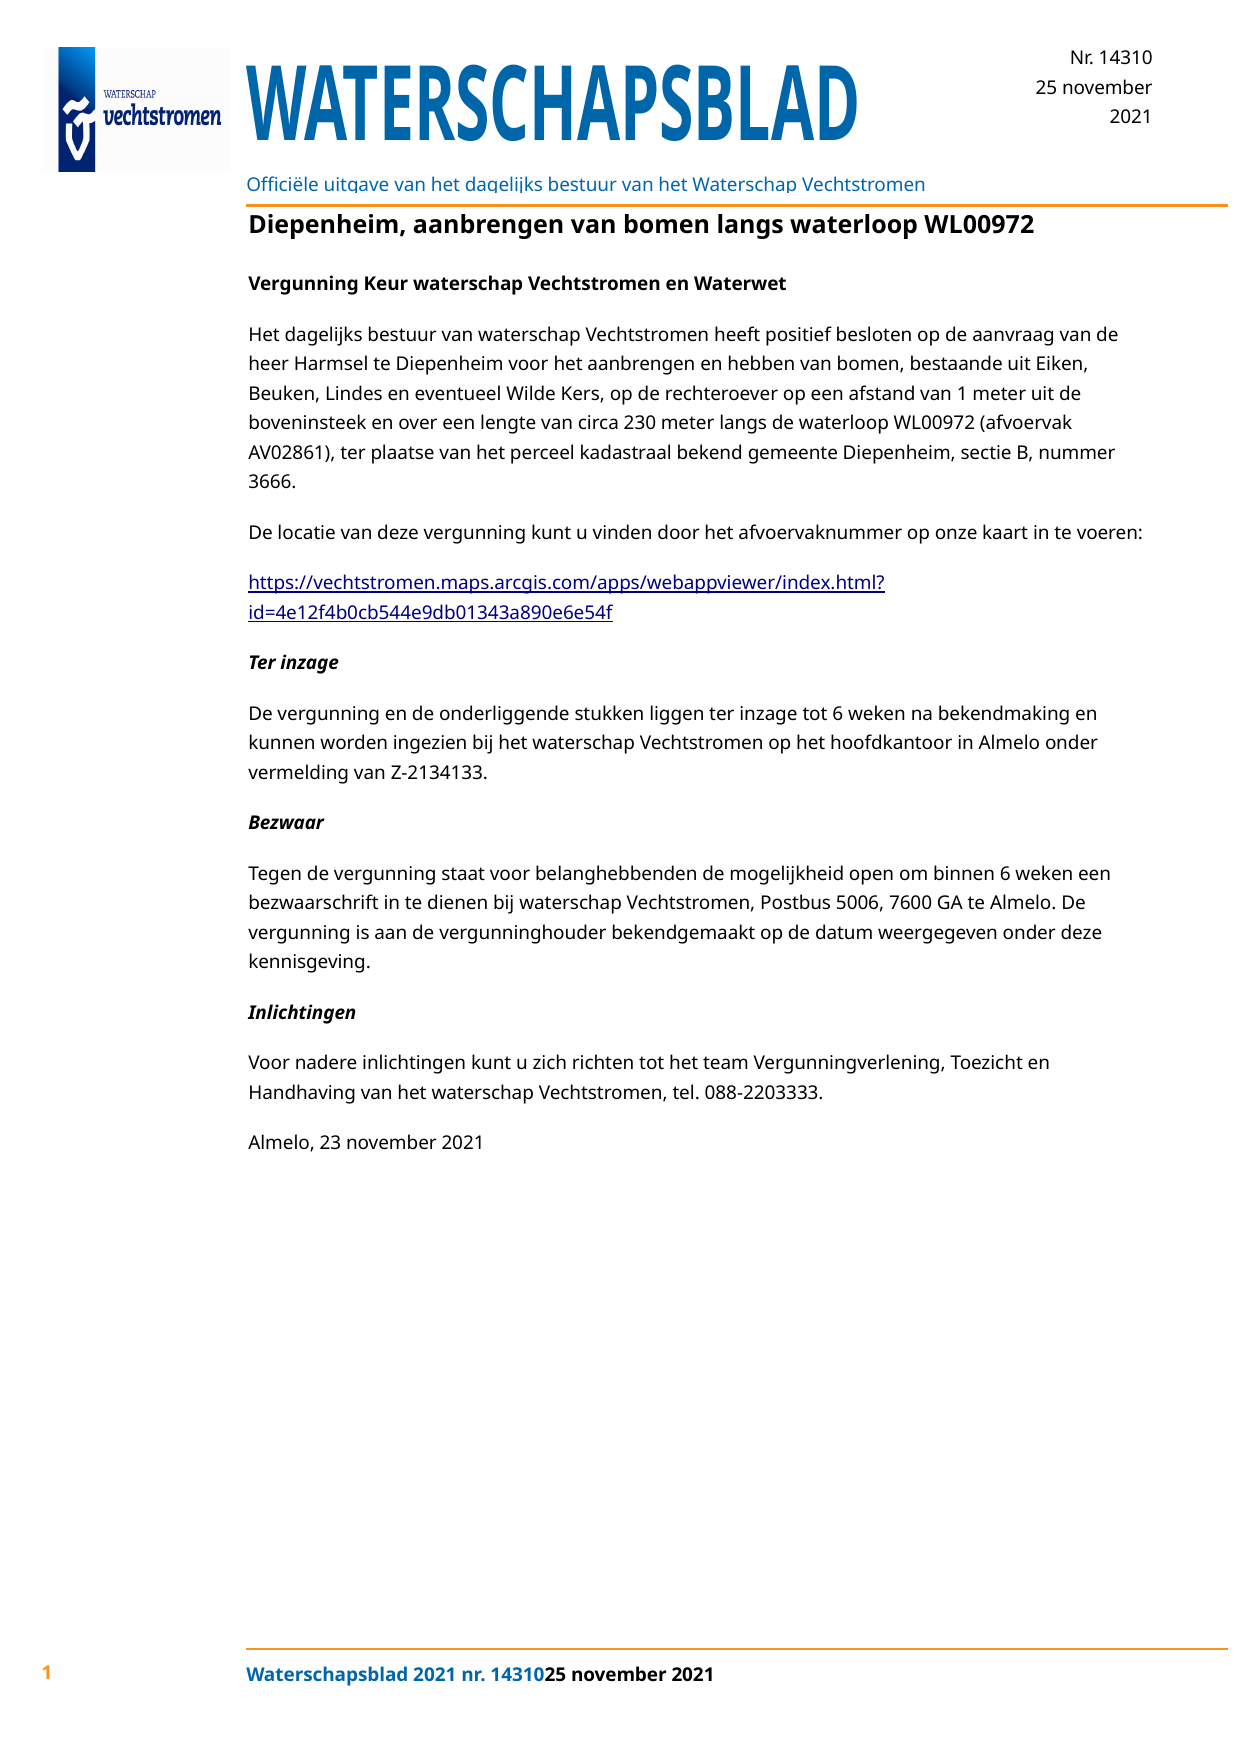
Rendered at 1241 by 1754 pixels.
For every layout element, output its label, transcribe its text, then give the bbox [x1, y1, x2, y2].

picture [41, 47, 231, 172]
text De locatie van deze vergunning kunt u vinden door het afvoervaknummer op onze kaart in te voeren: [248, 519, 1152, 545]
text Tegen de vergunning staat voor belanghebbenden de mogelijkheid open om binnen 6 weken een bezwaarschrift in te dienen bij waterschap Vechtstromen, Postbus 5006, 7600 GA te Almelo. De vergunning is aan de vergunninghouder bekendgemaakt op de datum weergegeven onder deze kennisgeving. [248, 860, 1152, 974]
text https://vechtstromen.maps.arcgis.com/apps/webappviewer/index.html?id=4e12f4b0cb544e9db01343a890e6e54f [248, 569, 1152, 625]
text Vergunning Keur waterschap Vechtstromen en Waterwet [248, 270, 1152, 296]
text Ter inzage [248, 649, 1152, 675]
text Almelo, 23 november 2021 [248, 1129, 1152, 1155]
text Voor nadere inlichtingen kunt u zich richten tot het team Vergunningverlening, Toezicht en Handhaving van het waterschap Vechtstromen, tel. 088-2203333. [248, 1049, 1152, 1105]
text Het dagelijks bestuur van waterschap Vechtstromen heeft positief besloten op de aanvraag van de heer Harmsel te Diepenheim voor het aanbrengen en hebben van bomen, bestaande uit Eiken, Beuken, Lindes en eventueel Wilde Kers, op de rechteroever op een afstand van 1 meter uit de boveninsteek en over een lengte van circa 230 meter langs de waterloop WL00972 (afvoervak AV02861), ter plaatse van het perceel kadastraal bekend gemeente Diepenheim, sectie B, nummer 3666. [248, 321, 1152, 494]
text Bezwaar [248, 809, 1152, 835]
text Diepenheim, aanbrengen van bomen langs waterloop WL00972 [248, 207, 1152, 241]
text Inlichtingen [248, 999, 1152, 1025]
text De vergunning en de onderliggende stukken liggen ter inzage tot 6 weken na bekendmaking en kunnen worden ingezien bij het waterschap Vechtstromen op het hoofdkantoor in Almelo onder vermelding van Z-2134133. [248, 700, 1152, 785]
